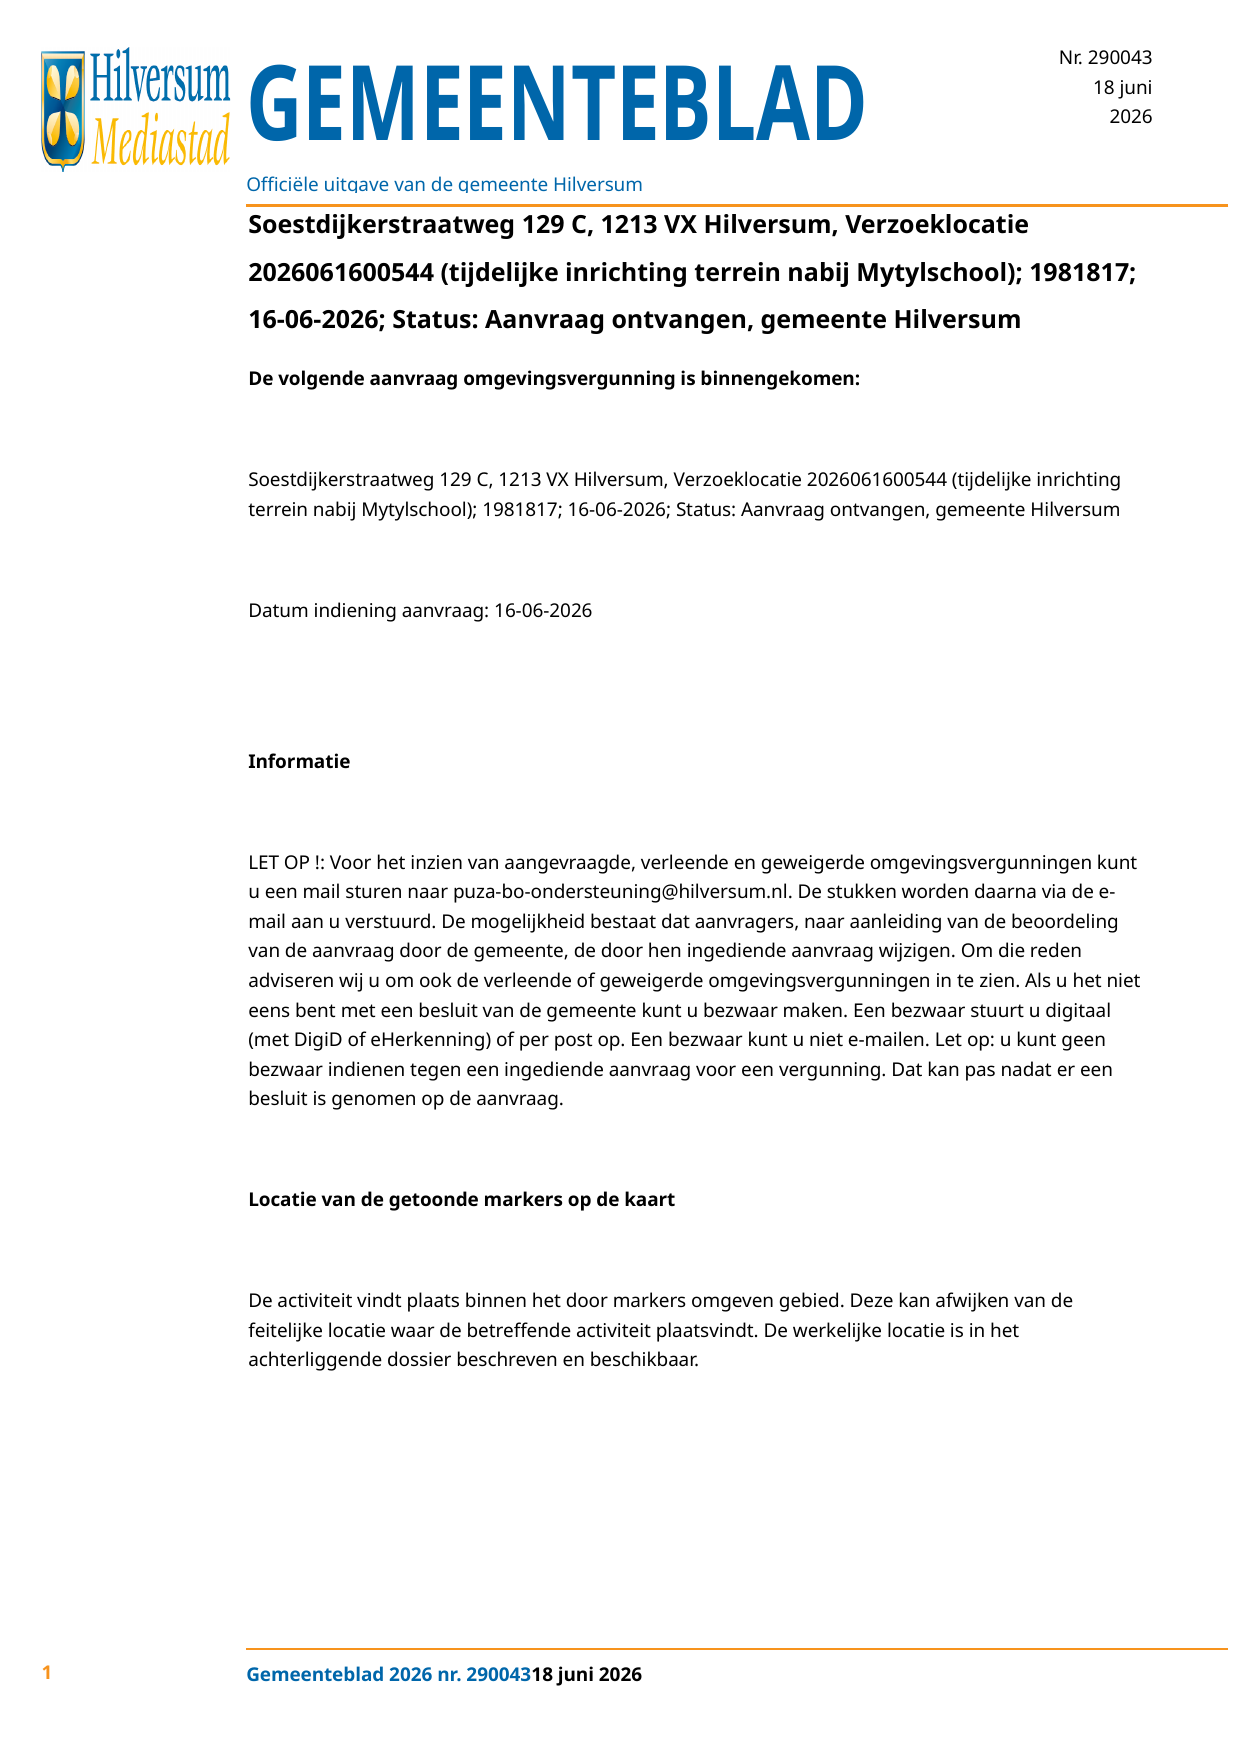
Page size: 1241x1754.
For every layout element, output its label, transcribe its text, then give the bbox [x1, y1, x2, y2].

text LET OP !: Voor het inzien van aangevraagde, verleende en geweigerde omgevingsvergunningen kunt u een mail sturen naar puza-bo-ondersteuning@hilversum.nl. De stukken worden daarna via de e-mail aan u verstuurd. De mogelijkheid bestaat dat aanvragers, naar aanleiding van de beoordeling van de aanvraag door de gemeente, de door hen ingediende aanvraag wijzigen. Om die reden adviseren wij u om ook de verleende of geweigerde omgevingsvergunningen in te zien. Als u het niet eens bent met een besluit van de gemeente kunt u bezwaar maken. Een bezwaar stuurt u digitaal (met DigiD of eHerkenning) of per post op. Een bezwaar kunt u niet e-mailen. Let op: u kunt geen bezwaar indienen tegen een ingediende aanvraag voor een vergunning. Dat kan pas nadat er een besluit is genomen op de aanvraag. [248, 849, 1152, 1111]
text Soestdijkerstraatweg 129 C, 1213 VX Hilversum, Verzoeklocatie 2026061600544 (tijdelijke inrichting terrein nabij Mytylschool); 1981817; 16-06-2026; Status: Aanvraag ontvangen, gemeente Hilversum [248, 207, 1152, 336]
text Soestdijkerstraatweg 129 C, 1213 VX Hilversum, Verzoeklocatie 2026061600544 (tijdelijke inrichting terrein nabij Mytylschool); 1981817; 16-06-2026; Status: Aanvraag ontvangen, gemeente Hilversum [248, 466, 1152, 522]
text De activiteit vindt plaats binnen het door markers omgeven gebied. Deze kan afwijken van de feitelijke locatie waar de betreffende activiteit plaatsvindt. De werkelijke locatie is in het achterliggende dossier beschreven en beschikbaar. [248, 1287, 1152, 1372]
text Informatie [248, 748, 1152, 774]
picture [41, 47, 231, 172]
text De volgende aanvraag omgevingsvergunning is binnengekomen: [248, 366, 1152, 391]
text Locatie van de getoonde markers op de kaart [248, 1186, 1152, 1212]
text Datum indiening aanvraag: 16-06-2026 [248, 597, 1152, 622]
